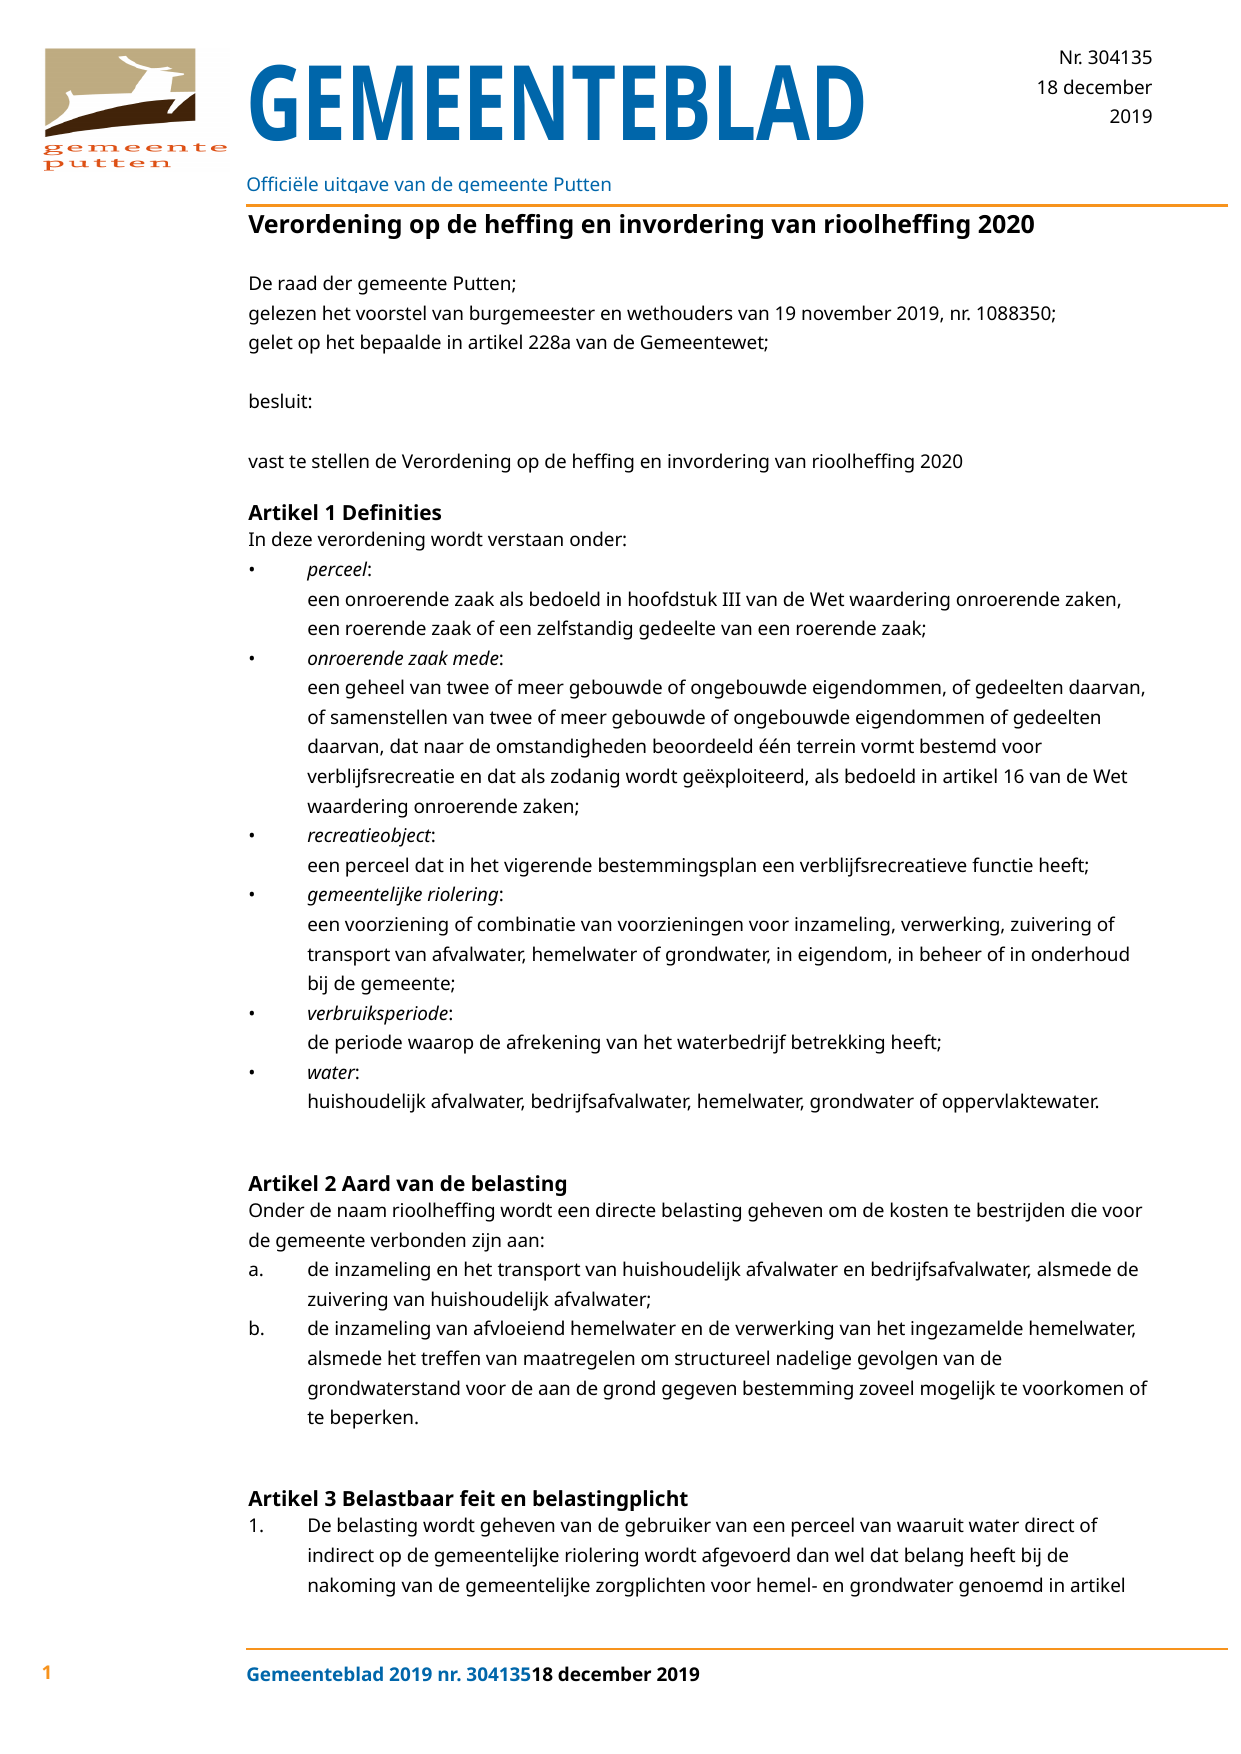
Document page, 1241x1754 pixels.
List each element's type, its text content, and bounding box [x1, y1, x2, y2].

list huishoudelijk afvalwater, bedrijfsafvalwater, hemelwater, grondwater of oppervlaktewater. [248, 1089, 1152, 1114]
list de inzameling van afvloeiend hemelwater en de verwerking van het ingezamelde hemelwater, alsmede het treffen van maatregelen om structureel nadelige gevolgen van de grondwaterstand voor de aan de grond gegeven bestemming zoveel mogelijk te voorkomen of te beperken. [248, 1316, 1152, 1430]
text Onder de naam rioolheffing wordt een directe belasting geheven om de kosten te bestrijden die voor de gemeente verbonden zijn aan: [248, 1197, 1152, 1252]
text gelezen het voorstel van burgemeester en wethouders van 19 november 2019, nr. 1088350; [248, 300, 1152, 326]
picture [41, 47, 231, 172]
list perceel: [248, 556, 1152, 582]
list de periode waarop de afrekening van het waterbedrijf betrekking heeft; [248, 1029, 1152, 1055]
text Artikel 1 Definities [248, 498, 1152, 527]
text vast te stellen de Verordening op de heffing en invordering van rioolheffing 2020 [248, 448, 1152, 473]
list De belasting wordt geheven van de gebruiker van een perceel van waaruit water direct of indirect op de gemeentelijke riolering wordt afgevoerd dan wel dat belang heeft bij de nakoming van de gemeentelijke zorgplichten voor hemel- en grondwater genoemd in artikel [248, 1513, 1152, 1598]
list recreatieobject: [248, 822, 1152, 848]
text Artikel 3 Belastbaar feit en belastingplicht [248, 1484, 1152, 1513]
list gemeentelijke riolering: [248, 882, 1152, 907]
list een perceel dat in het vigerende bestemmingsplan een verblijfsrecreatieve functie heeft; [248, 852, 1152, 878]
list een geheel van twee of meer gebouwde of ongebouwde eigendommen, of gedeelten daarvan, of samenstellen van twee of meer gebouwde of ongebouwde eigendommen of gedeelten daarvan, dat naar de omstandigheden beoordeeld één terrein vormt bestemd voor verblijfsrecreatie en dat als zodanig wordt geëxploiteerd, als bedoeld in artikel 16 van de Wet waardering onroerende zaken; [248, 674, 1152, 819]
list een voorziening of combinatie van voorzieningen voor inzameling, verwerking, zuivering of transport van afvalwater, hemelwater of grondwater, in eigendom, in beheer of in onderhoud bij de gemeente; [248, 911, 1152, 996]
text Verordening op de heffing en invordering van rioolheffing 2020 [248, 207, 1152, 241]
list een onroerende zaak als bedoeld in hoofdstuk III van de Wet waardering onroerende zaken, een roerende zaak of een zelfstandig gedeelte van een roerende zaak; [248, 586, 1152, 641]
list onroerende zaak mede: [248, 645, 1152, 671]
text Artikel 2 Aard van de belasting [248, 1169, 1152, 1197]
list de inzameling en het transport van huishoudelijk afvalwater en bedrijfsafvalwater, alsmede de zuivering van huishoudelijk afvalwater; [248, 1256, 1152, 1312]
text De raad der gemeente Putten; [248, 270, 1152, 296]
list water: [248, 1059, 1152, 1085]
list verbruiksperiode: [248, 1000, 1152, 1026]
text gelet op het bepaalde in artikel 228a van de Gemeentewet; [248, 329, 1152, 355]
text besluit: [248, 389, 1152, 414]
text In deze verordening wordt verstaan onder: [248, 527, 1152, 552]
